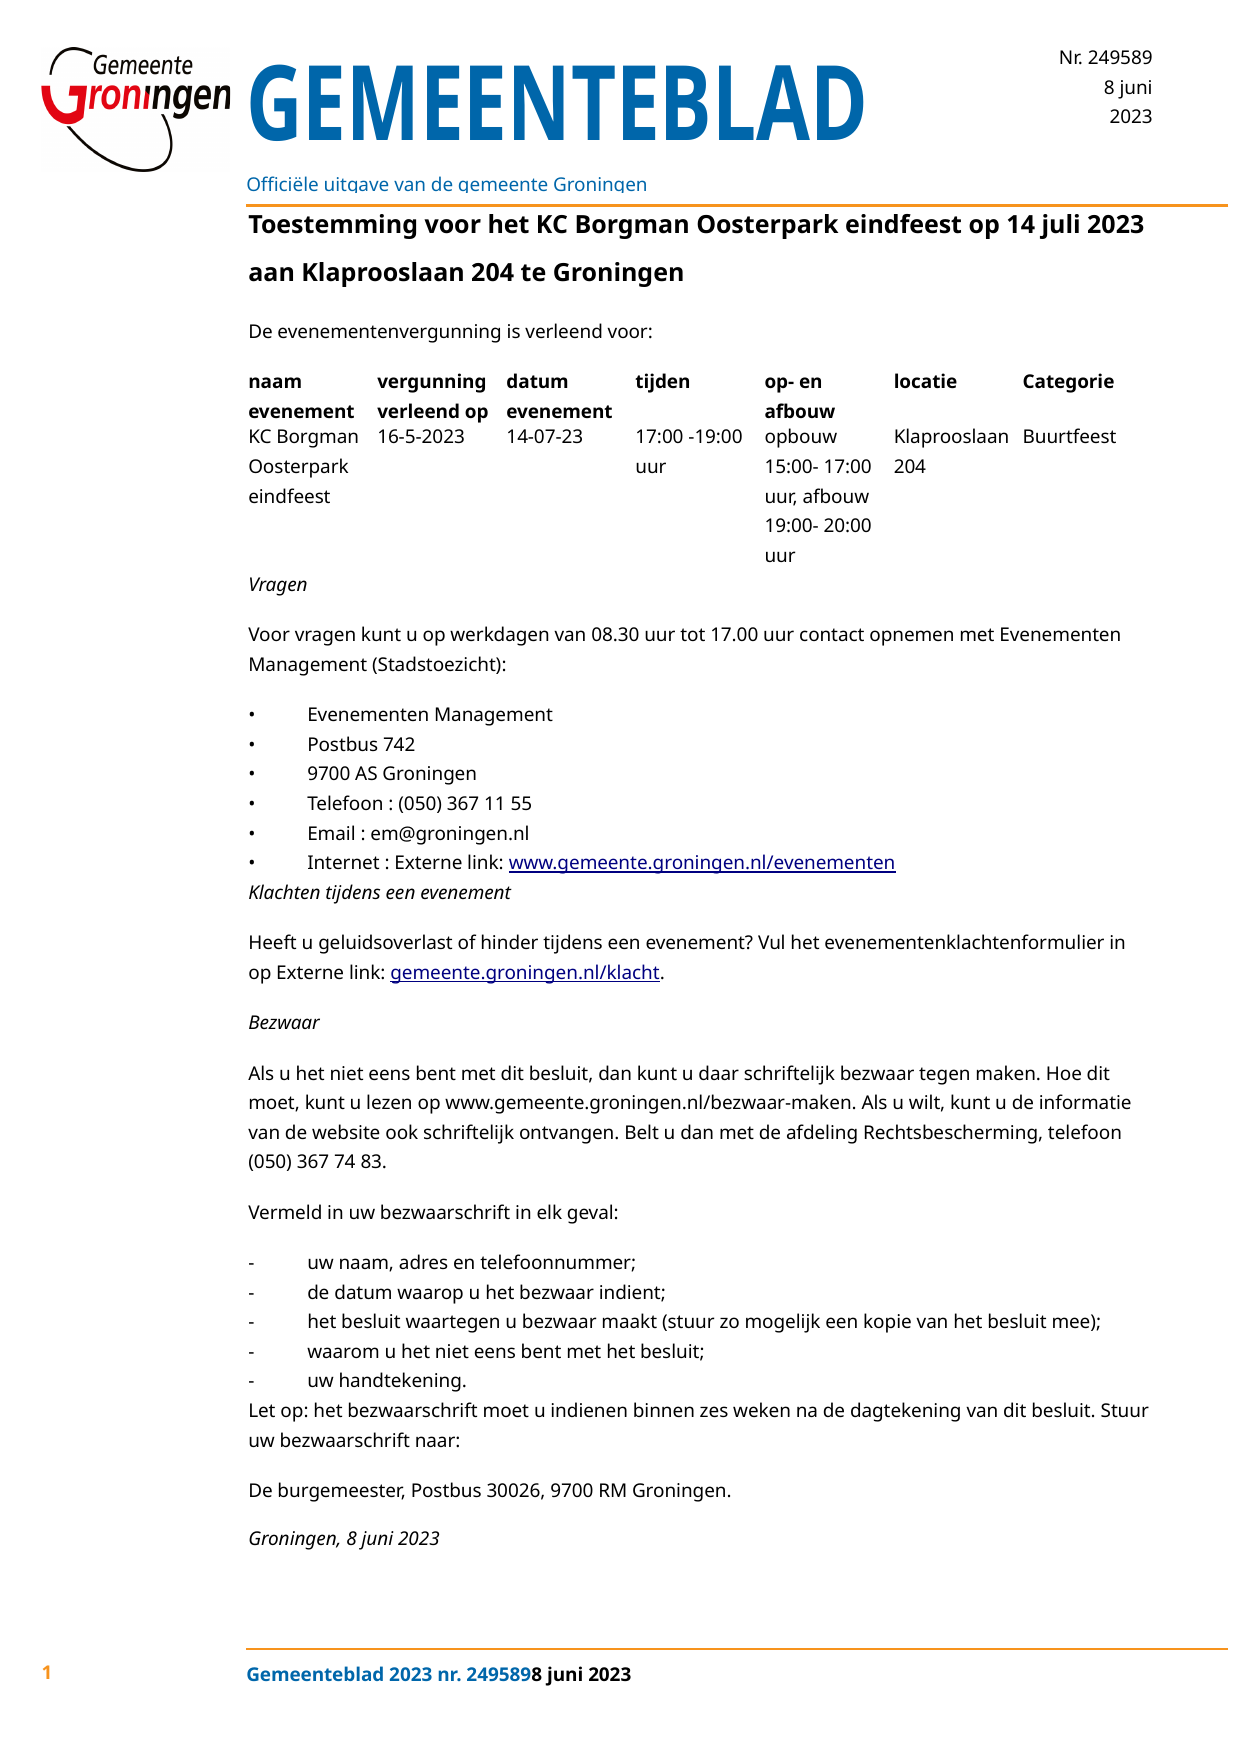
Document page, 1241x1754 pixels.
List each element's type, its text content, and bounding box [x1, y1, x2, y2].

list uw naam, adres en telefoonnummer; [248, 1249, 1152, 1275]
text Groningen, 8 juni 2023 [248, 1525, 1152, 1551]
table_header naam evenement [248, 369, 377, 424]
table_header tijden [635, 369, 764, 424]
list Evenementen Management [248, 701, 1152, 727]
picture [41, 47, 231, 172]
list uw handtekening. [248, 1368, 1152, 1393]
list Telefoon : (050) 367 11 55 [248, 790, 1152, 816]
table_header Categorie [1023, 369, 1152, 424]
table_header vergunning verleend op [377, 369, 506, 424]
list 9700 AS Groningen [248, 761, 1152, 786]
table_cell opbouw 15:00- 17:00 uur, afbouw 19:00- 20:00 uur [764, 424, 893, 568]
list Email : em@groningen.nl [248, 820, 1152, 846]
table_cell Klaprooslaan 204 [894, 424, 1022, 568]
table_cell 14-07-23 [506, 424, 635, 568]
text Klachten tijdens een evenement [248, 879, 1152, 905]
text Let op: het bezwaarschrift moet u indienen binnen zes weken na de dagtekening van dit besluit. Stuur uw bezwaarschrift naar: [248, 1397, 1152, 1453]
text Vragen [248, 571, 1152, 597]
table_cell Buurtfeest [1023, 424, 1152, 568]
list het besluit waartegen u bezwaar maakt (stuur zo mogelijk een kopie van het besluit mee); [248, 1308, 1152, 1334]
table_cell 16-5-2023 [377, 424, 506, 568]
text De evenementenvergunning is verleend voor: [248, 318, 1152, 344]
text Heeft u geluidsoverlast of hinder tijdens een evenement? Vul het evenementenklachtenformulier in op Externe link: gemeente.groningen.nl/klacht. [248, 929, 1152, 985]
list Postbus 742 [248, 731, 1152, 757]
text De burgemeester, Postbus 30026, 9700 RM Groningen. [248, 1477, 1152, 1503]
table_cell KC Borgman Oosterpark eindfeest [248, 424, 377, 568]
table_header datum evenement [506, 369, 635, 424]
text Voor vragen kunt u op werkdagen van 08.30 uur tot 17.00 uur contact opnemen met Evenementen Management (Stadstoezicht): [248, 621, 1152, 677]
list Internet : Externe link: www.gemeente.groningen.nl/evenementen [248, 849, 1152, 875]
table_cell 17:00 -19:00 uur [635, 424, 764, 568]
text Bezwaar [248, 1009, 1152, 1035]
text Vermeld in uw bezwaarschrift in elk geval: [248, 1199, 1152, 1225]
list de datum waarop u het bezwaar indient; [248, 1279, 1152, 1305]
table_header locatie [894, 369, 1022, 424]
text Als u het niet eens bent met dit besluit, dan kunt u daar schriftelijk bezwaar tegen maken. Hoe dit moet, kunt u lezen op www.gemeente.groningen.nl/bezwaar-maken. Als u wilt, kunt u de informatie van de website ook schriftelijk ontvangen. Belt u dan met de afdeling Rechtsbescherming, telefoon (050) 367 74 83. [248, 1060, 1152, 1174]
text Toestemming voor het KC Borgman Oosterpark eindfeest op 14 juli 2023 aan Klaprooslaan 204 te Groningen [248, 207, 1152, 288]
table_header op- en afbouw [764, 369, 893, 424]
list waarom u het niet eens bent met het besluit; [248, 1338, 1152, 1364]
